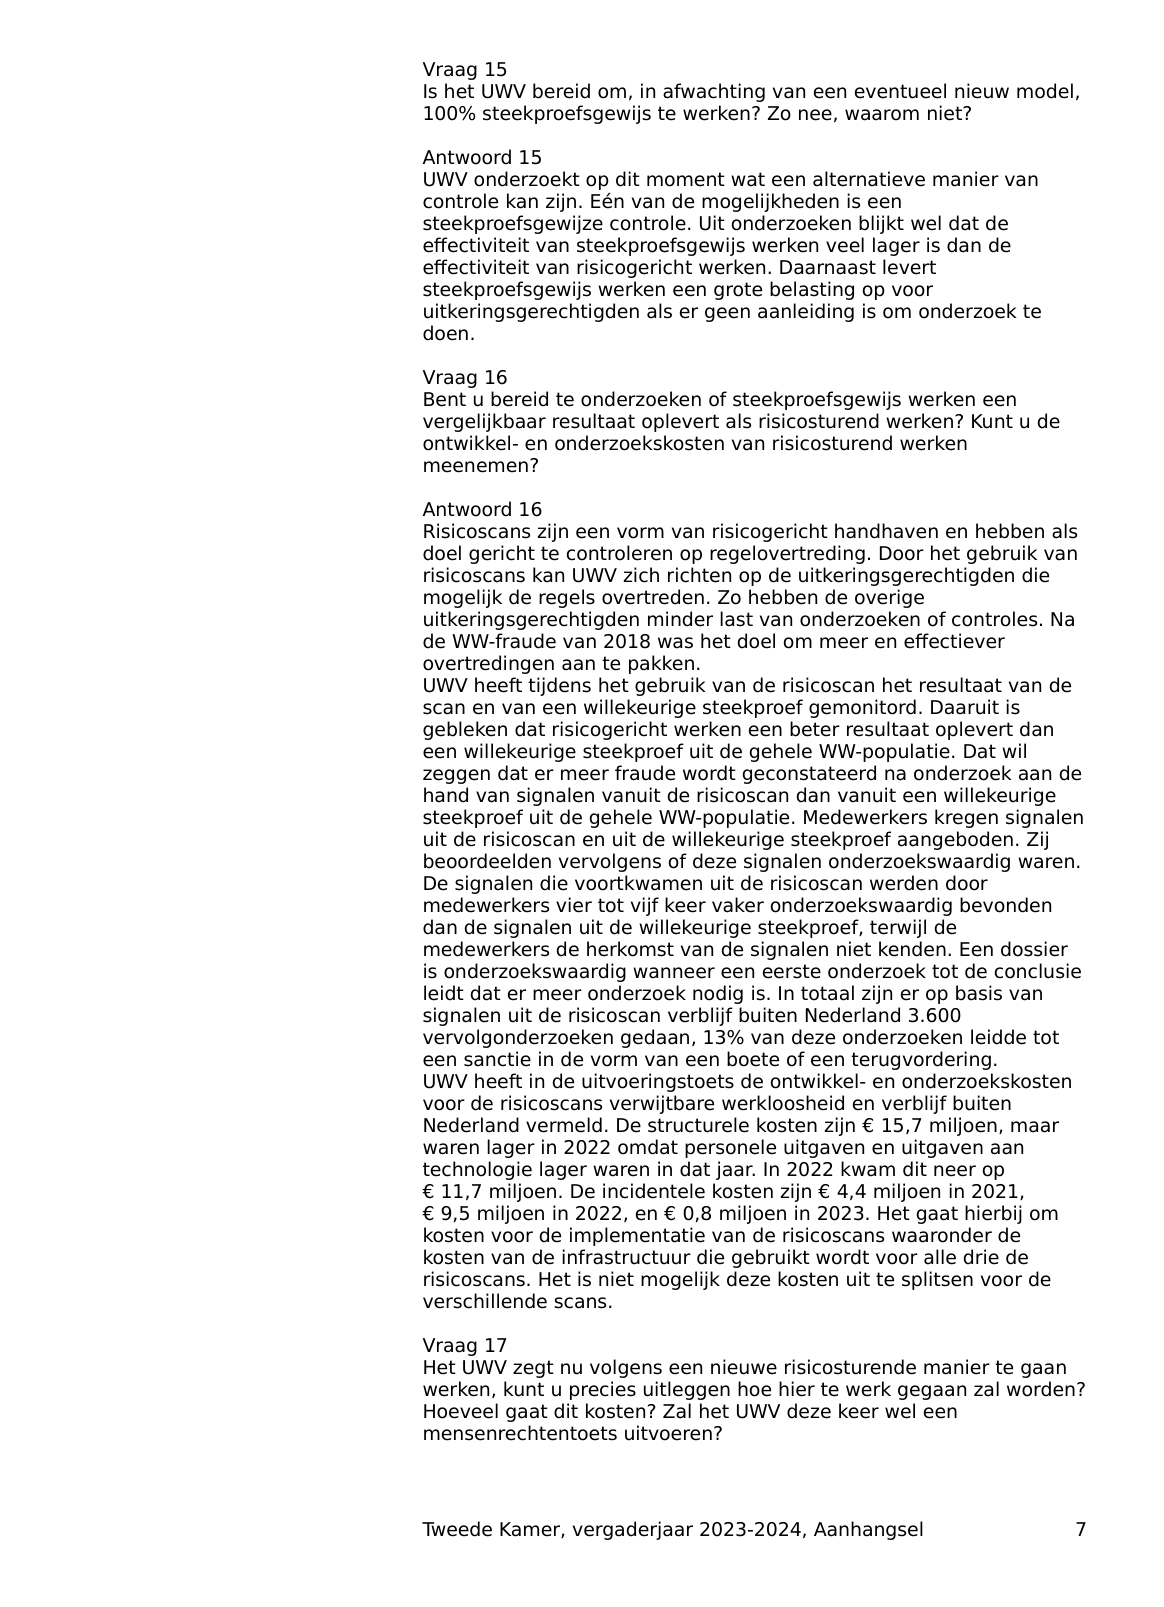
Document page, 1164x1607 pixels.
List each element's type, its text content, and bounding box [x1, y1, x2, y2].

text Het UWV zegt nu volgens een nieuwe risicosturende manier te gaan werken, kunt u precies uitleggen hoe hier te werk gegaan zal worden? Hoeveel gaat dit kosten? Zal het UWV deze keer wel een mensenrechtentoets uitvoeren? [422, 1357, 1087, 1444]
text UWV heeft tijdens het gebruik van de risicoscan het resultaat van de scan en van een willekeurige steekproef gemonitord. Daaruit is gebleken dat risicogericht werken een beter resultaat oplevert dan een willekeurige steekproef uit de gehele WW-populatie. Dat wil zeggen dat er meer fraude wordt geconstateerd na onderzoek aan de hand van signalen vanuit de risicoscan dan vanuit een willekeurige steekproef uit de gehele WW-populatie. Medewerkers kregen signalen uit de risicoscan en uit de willekeurige steekproef aangeboden. Zij beoordeelden vervolgens of deze signalen onderzoekswaardig waren. De signalen die voortkwamen uit de risicoscan werden door medewerkers vier tot vijf keer vaker onderzoekswaardig bevonden dan de signalen uit de willekeurige steekproef, terwijl de medewerkers de herkomst van de signalen niet kenden. Een dossier is onderzoekswaardig wanneer een eerste onderzoek tot de conclusie leidt dat er meer onderzoek nodig is. In totaal zijn er op basis van signalen uit de risicoscan verblijf buiten Nederland 3.600 vervolgonderzoeken gedaan, 13% van deze onderzoeken leidde tot een sanctie in de vorm van een boete of een terugvordering. [422, 675, 1087, 1071]
text Antwoord 16 [422, 499, 1087, 521]
text UWV onderzoekt op dit moment wat een alternatieve manier van controle kan zijn. Eén van de mogelijkheden is een steekproefsgewijze controle. Uit onderzoeken blijkt wel dat de effectiviteit van steekproefsgewijs werken veel lager is dan de effectiviteit van risicogericht werken. Daarnaast levert steekproefsgewijs werken een grote belasting op voor uitkeringsgerechtigden als er geen aanleiding is om onderzoek te doen. [422, 169, 1087, 345]
text Vraag 15 [422, 59, 1087, 81]
text UWV heeft in de uitvoeringstoets de ontwikkel- en onderzoekskosten voor de risicoscans verwijtbare werkloosheid en verblijf buiten Nederland vermeld. De structurele kosten zijn € 15,7 miljoen, maar waren lager in 2022 omdat personele uitgaven en uitgaven aan technologie lager waren in dat jaar. In 2022 kwam dit neer op € 11,7 miljoen. De incidentele kosten zijn € 4,4 miljoen in 2021, € 9,5 miljoen in 2022, en € 0,8 miljoen in 2023. Het gaat hierbij om kosten voor de implementatie van de risicoscans waaronder de kosten van de infrastructuur die gebruikt wordt voor alle drie de risicoscans. Het is niet mogelijk deze kosten uit te splitsen voor de verschillende scans. [422, 1071, 1087, 1312]
text Antwoord 15 [422, 147, 1087, 169]
text Is het UWV bereid om, in afwachting van een eventueel nieuw model, 100% steekproefsgewijs te werken? Zo nee, waarom niet? [422, 81, 1087, 125]
text Vraag 17 [422, 1335, 1087, 1357]
text Risicoscans zijn een vorm van risicogericht handhaven en hebben als doel gericht te controleren op regelovertreding. Door het gebruik van risicoscans kan UWV zich richten op de uitkeringsgerechtigden die mogelijk de regels overtreden. Zo hebben de overige uitkeringsgerechtigden minder last van onderzoeken of controles. Na de WW-fraude van 2018 was het doel om meer en effectiever overtredingen aan te pakken. [422, 521, 1087, 675]
text Vraag 16 [422, 367, 1087, 389]
text Bent u bereid te onderzoeken of steekproefsgewijs werken een vergelijkbaar resultaat oplevert als risicosturend werken? Kunt u de ontwikkel- en onderzoekskosten van risicosturend werken meenemen? [422, 389, 1087, 477]
